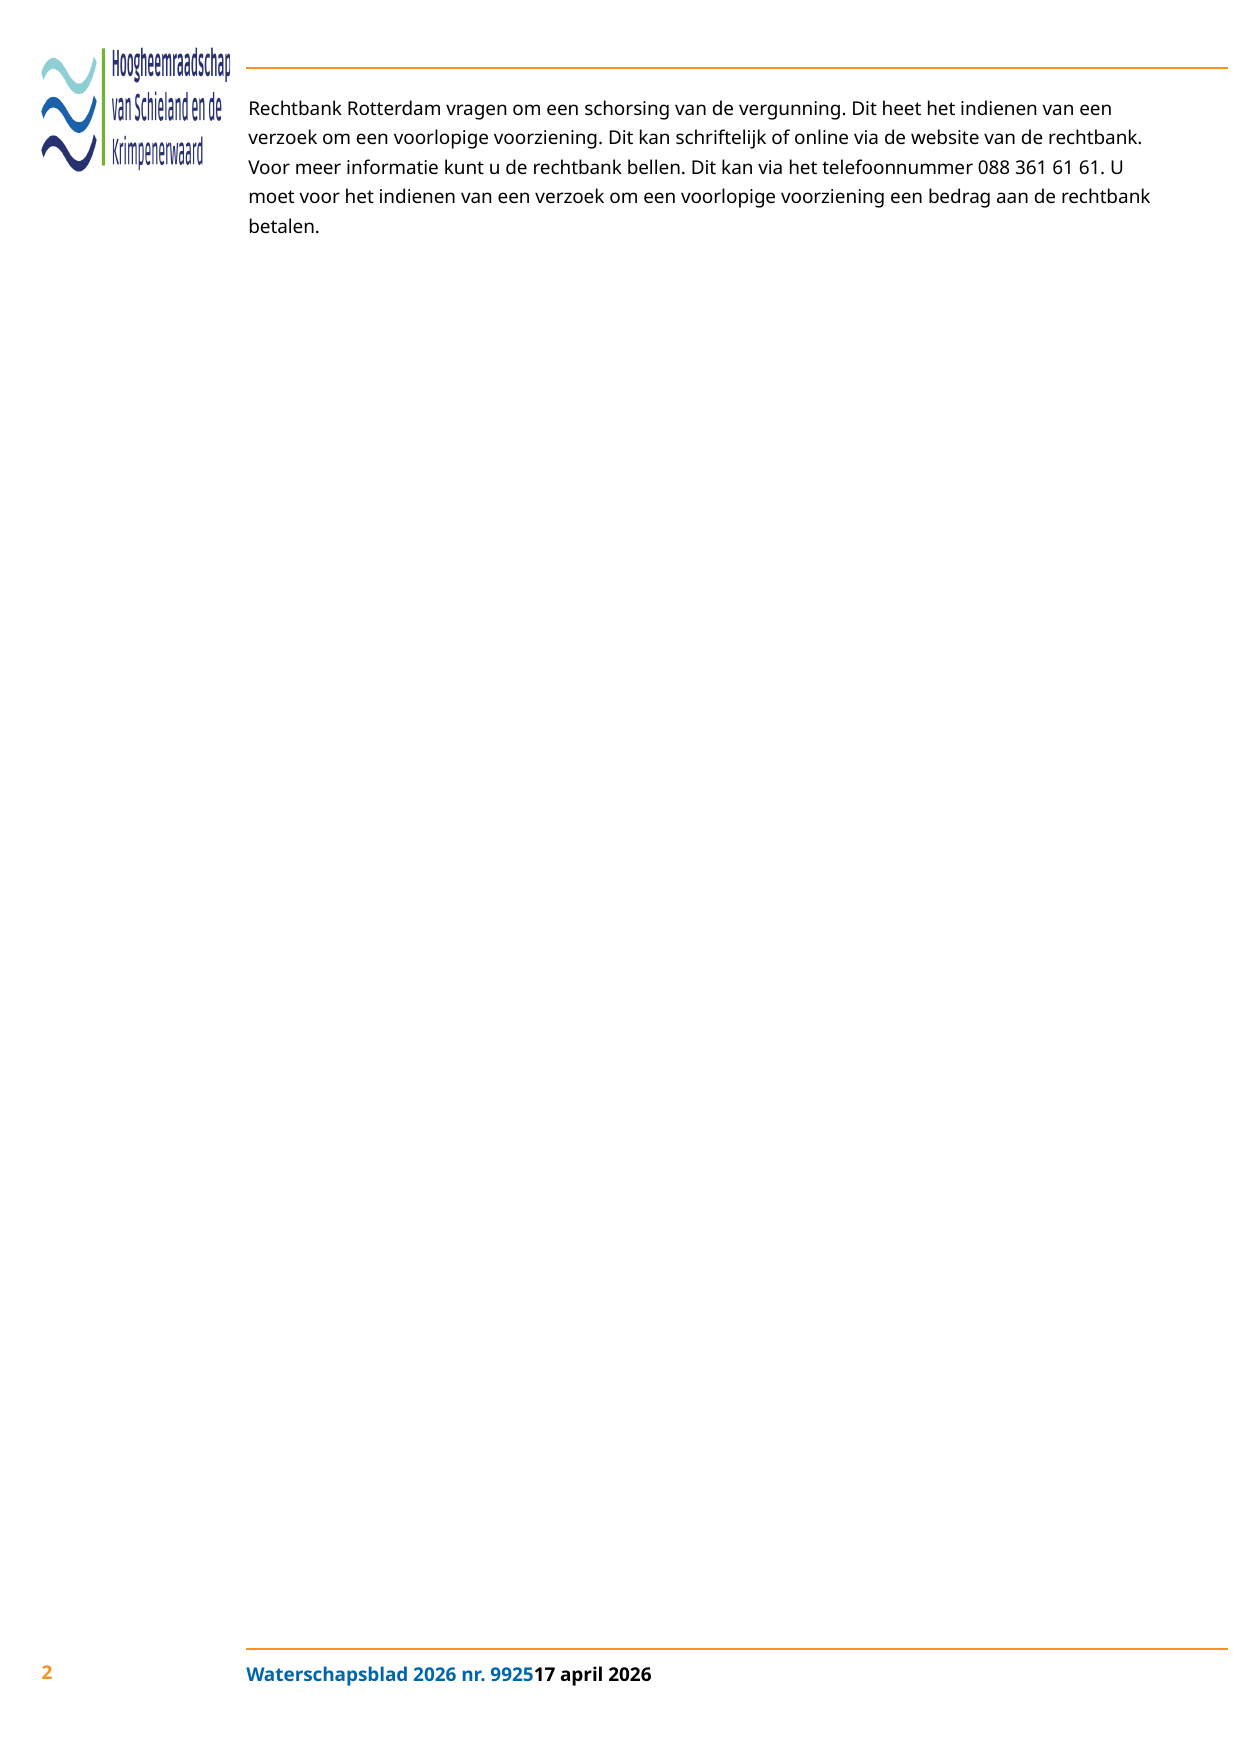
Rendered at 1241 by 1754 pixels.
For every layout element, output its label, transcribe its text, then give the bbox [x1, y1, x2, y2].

text Rechtbank Rotterdam vragen om een schorsing van de vergunning. Dit heet het indienen van een verzoek om een voorlopige voorziening. Dit kan schriftelijk of online via de website van de rechtbank. Voor meer informatie kunt u de rechtbank bellen. Dit kan via het telefoonnummer 088 361 61 61. U moet voor het indienen van een verzoek om een voorlopige voorziening een bedrag aan de rechtbank betalen. [248, 95, 1152, 239]
picture [41, 47, 231, 172]
